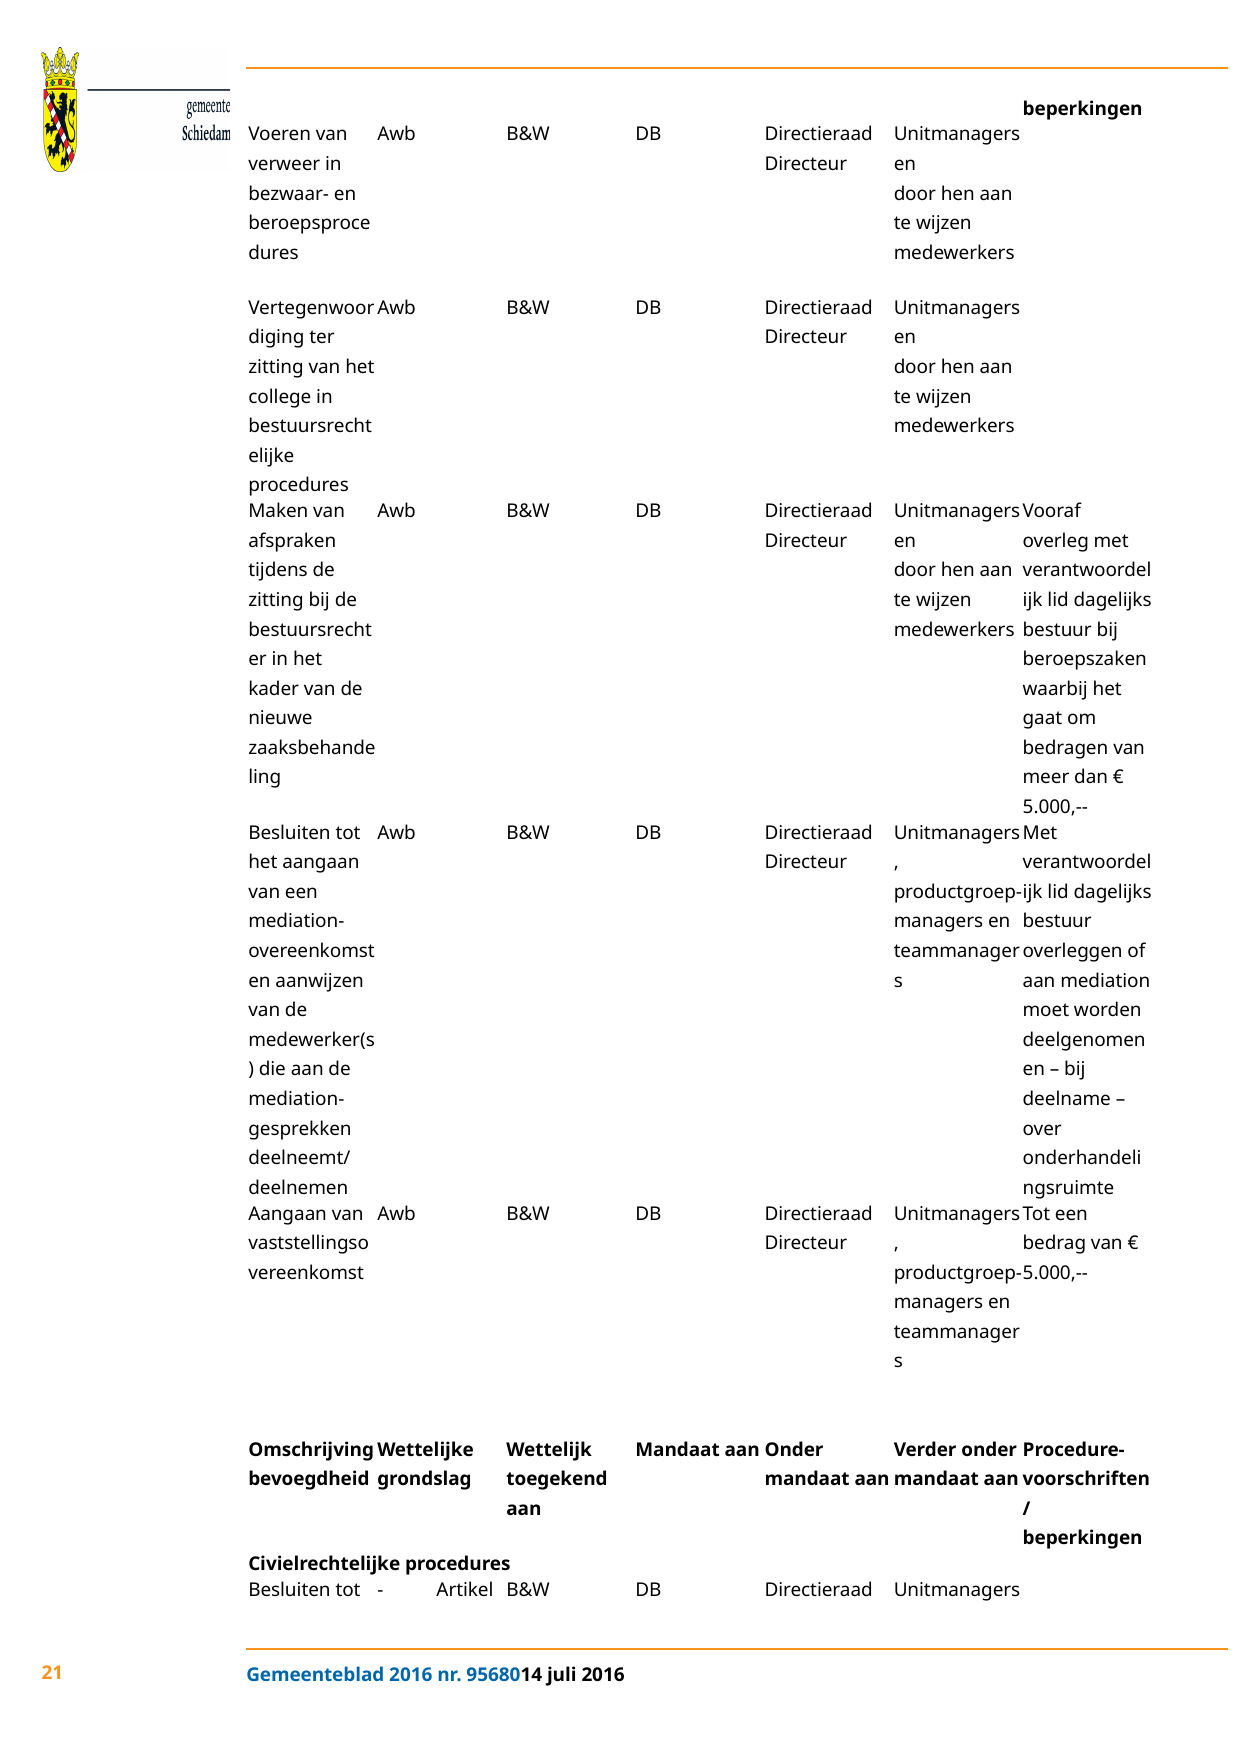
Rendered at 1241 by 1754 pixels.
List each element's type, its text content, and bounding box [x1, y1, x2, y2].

table_cell B&W [506, 121, 635, 294]
table_cell B&W [506, 1200, 635, 1373]
table_cell Unitmanagers [894, 1576, 1022, 1602]
table_header Wettelijke grondslag [377, 1436, 506, 1550]
table_cell B&W [506, 498, 635, 819]
table_cell DB [635, 819, 764, 1200]
table_cell [1023, 1576, 1152, 1602]
picture [41, 47, 231, 172]
table_cell Unitmanagers, productgroep-managers en teammanagers [894, 819, 1022, 1200]
table_cell B&W [506, 1576, 635, 1602]
table_cell DB [635, 121, 764, 294]
table_cell Awb [377, 1200, 506, 1373]
table_header Procedure- voorschriften/ beperkingen [1023, 1436, 1152, 1550]
table_cell B&W [506, 819, 635, 1200]
table_cell Directieraad [764, 1576, 893, 1602]
table_cell beperkingen [1023, 95, 1152, 121]
table_cell Directieraad Directeur [764, 121, 893, 294]
table_header Omschrijving bevoegdheid [248, 1436, 377, 1550]
table_cell Unitmanagers, productgroep-managers en teammanagers [894, 1200, 1022, 1373]
table_cell Vertegenwoordiging ter zitting van het college in bestuursrechtelijke procedures [248, 294, 377, 497]
table_cell Voeren van verweer in bezwaar- en beroepsprocedures [248, 121, 377, 294]
table_cell [1023, 121, 1152, 294]
table_cell Unitmanagers en door hen aan te wijzen medewerkers [894, 121, 1022, 294]
table_header Wettelijk toegekend aan [506, 1436, 635, 1550]
table_cell Directieraad Directeur [764, 819, 893, 1200]
table_cell Unitmanagers en door hen aan te wijzen medewerkers [894, 498, 1022, 819]
table_cell Maken van afspraken tijdens de zitting bij de bestuursrechter in het kader van de nieuwe zaaksbehandeling [248, 498, 377, 819]
table_cell Awb [377, 498, 506, 819]
table_cell Awb [377, 294, 506, 497]
table_cell [894, 95, 1022, 121]
table_cell Aangaan van vaststellingsovereenkomst [248, 1200, 377, 1373]
table_cell [377, 95, 506, 121]
table_cell B&W [506, 294, 635, 497]
table_cell Directieraad Directeur [764, 1200, 893, 1373]
table_header Onder mandaat aan [764, 1436, 893, 1550]
table_cell Besluiten tot [248, 1576, 377, 1602]
table_cell [506, 95, 635, 121]
table_cell Directieraad Directeur [764, 294, 893, 497]
table_cell Directieraad Directeur [764, 498, 893, 819]
table_cell Met verantwoordelijk lid dagelijks bestuur overleggen of aan mediation moet worden deelgenomen en – bij deelname – over onderhandelingsruimte [1023, 819, 1152, 1200]
table_cell Awb [377, 819, 506, 1200]
table_cell Besluiten tot het aangaan van een mediation-overeenkomst en aanwijzen van de medewerker(s) die aan de mediation-gesprekken deelneemt/ deelnemen [248, 819, 377, 1200]
table_cell Civielrechtelijke procedures [248, 1550, 1152, 1576]
table_cell [764, 95, 893, 121]
table_cell Unitmanagers en door hen aan te wijzen medewerkers [894, 294, 1022, 497]
table_cell [248, 95, 377, 121]
table_cell Awb [377, 121, 506, 294]
table_cell DB [635, 498, 764, 819]
table_cell Vooraf overleg met verantwoordelijk lid dagelijks bestuur bij beroepszaken waarbij het gaat om bedragen van meer dan € 5.000,-- [1023, 498, 1152, 819]
table_cell Tot een bedrag van € 5.000,-- [1023, 1200, 1152, 1373]
table_header Mandaat aan [635, 1436, 764, 1550]
table_cell DB [635, 1576, 764, 1602]
table_cell Artikel [377, 1576, 506, 1602]
table_cell DB [635, 1200, 764, 1373]
table_cell DB [635, 294, 764, 497]
table_cell [635, 95, 764, 121]
table_cell [1023, 294, 1152, 497]
table_header Verder onder mandaat aan [894, 1436, 1022, 1550]
